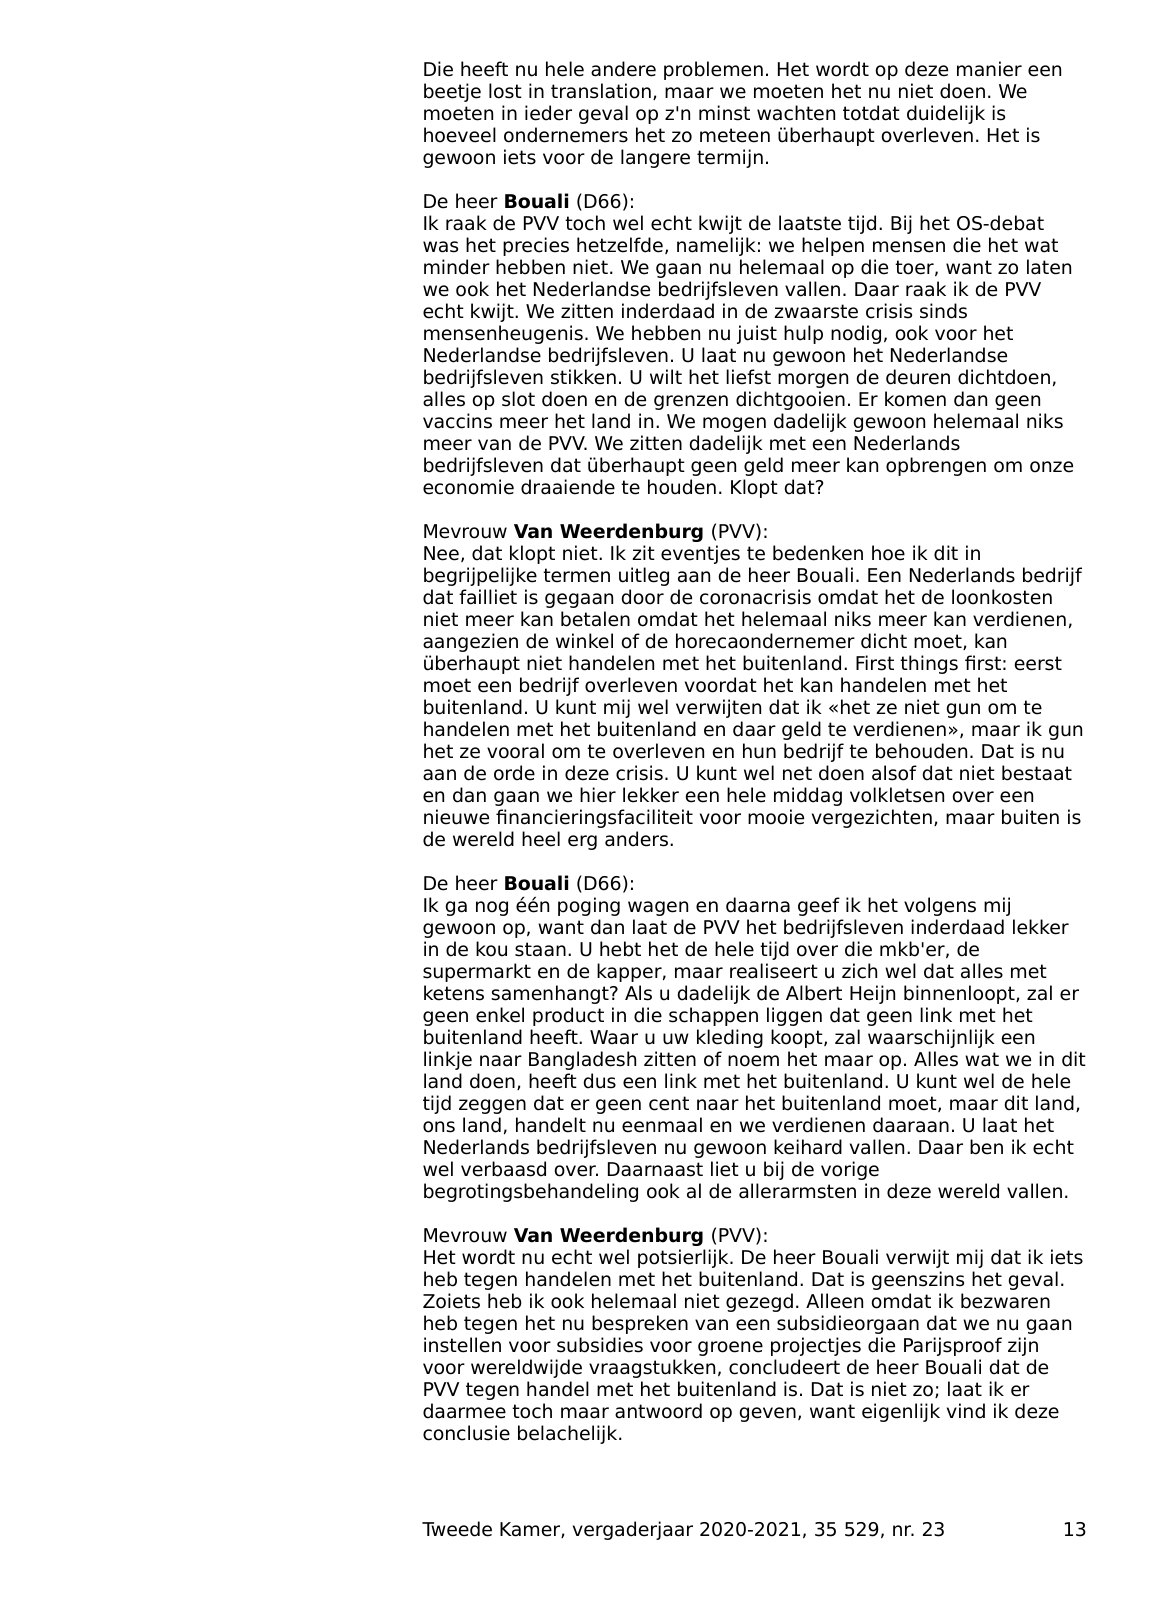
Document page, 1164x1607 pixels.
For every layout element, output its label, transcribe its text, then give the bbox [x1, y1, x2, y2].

text De heer Bouali (D66): [422, 873, 1087, 895]
text Die heeft nu hele andere problemen. Het wordt op deze manier een beetje lost in translation, maar we moeten het nu niet doen. We moeten in ieder geval op z'n minst wachten totdat duidelijk is hoeveel ondernemers het zo meteen überhaupt overleven. Het is gewoon iets voor de langere termijn. [422, 59, 1087, 169]
text De heer Bouali (D66): [422, 191, 1087, 213]
text Mevrouw Van Weerdenburg (PVV): [422, 521, 1087, 543]
text Het wordt nu echt wel potsierlijk. De heer Bouali verwijt mij dat ik iets heb tegen handelen met het buitenland. Dat is geenszins het geval. Zoiets heb ik ook helemaal niet gezegd. Alleen omdat ik bezwaren heb tegen het nu bespreken van een subsidieorgaan dat we nu gaan instellen voor subsidies voor groene projectjes die Parijsproof zijn voor wereldwijde vraagstukken, concludeert de heer Bouali dat de PVV tegen handel met het buitenland is. Dat is niet zo; laat ik er daarmee toch maar antwoord op geven, want eigenlijk vind ik deze conclusie belachelijk. [422, 1247, 1087, 1444]
text Nee, dat klopt niet. Ik zit eventjes te bedenken hoe ik dit in begrijpelijke termen uitleg aan de heer Bouali. Een Nederlands bedrijf dat failliet is gegaan door de coronacrisis omdat het de loonkosten niet meer kan betalen omdat het helemaal niks meer kan verdienen, aangezien de winkel of de horecaondernemer dicht moet, kan überhaupt niet handelen met het buitenland. First things first: eerst moet een bedrijf overleven voordat het kan handelen met het buitenland. U kunt mij wel verwijten dat ik «het ze niet gun om te handelen met het buitenland en daar geld te verdienen», maar ik gun het ze vooral om te overleven en hun bedrijf te behouden. Dat is nu aan de orde in deze crisis. U kunt wel net doen alsof dat niet bestaat en dan gaan we hier lekker een hele middag volkletsen over een nieuwe financieringsfaciliteit voor mooie vergezichten, maar buiten is de wereld heel erg anders. [422, 543, 1087, 851]
text Ik raak de PVV toch wel echt kwijt de laatste tijd. Bij het OS-debat was het precies hetzelfde, namelijk: we helpen mensen die het wat minder hebben niet. We gaan nu helemaal op die toer, want zo laten we ook het Nederlandse bedrijfsleven vallen. Daar raak ik de PVV echt kwijt. We zitten inderdaad in de zwaarste crisis sinds mensenheugenis. We hebben nu juist hulp nodig, ook voor het Nederlandse bedrijfsleven. U laat nu gewoon het Nederlandse bedrijfsleven stikken. U wilt het liefst morgen de deuren dichtdoen, alles op slot doen en de grenzen dichtgooien. Er komen dan geen vaccins meer het land in. We mogen dadelijk gewoon helemaal niks meer van de PVV. We zitten dadelijk met een Nederlands bedrijfsleven dat überhaupt geen geld meer kan opbrengen om onze economie draaiende te houden. Klopt dat? [422, 213, 1087, 499]
text Mevrouw Van Weerdenburg (PVV): [422, 1225, 1087, 1247]
text Ik ga nog één poging wagen en daarna geef ik het volgens mij gewoon op, want dan laat de PVV het bedrijfsleven inderdaad lekker in de kou staan. U hebt het de hele tijd over die mkb'er, de supermarkt en de kapper, maar realiseert u zich wel dat alles met ketens samenhangt? Als u dadelijk de Albert Heijn binnenloopt, zal er geen enkel product in die schappen liggen dat geen link met het buitenland heeft. Waar u uw kleding koopt, zal waarschijnlijk een linkje naar Bangladesh zitten of noem het maar op. Alles wat we in dit land doen, heeft dus een link met het buitenland. U kunt wel de hele tijd zeggen dat er geen cent naar het buitenland moet, maar dit land, ons land, handelt nu eenmaal en we verdienen daaraan. U laat het Nederlands bedrijfsleven nu gewoon keihard vallen. Daar ben ik echt wel verbaasd over. Daarnaast liet u bij de vorige begrotingsbehandeling ook al de allerarmsten in deze wereld vallen. [422, 895, 1087, 1203]
